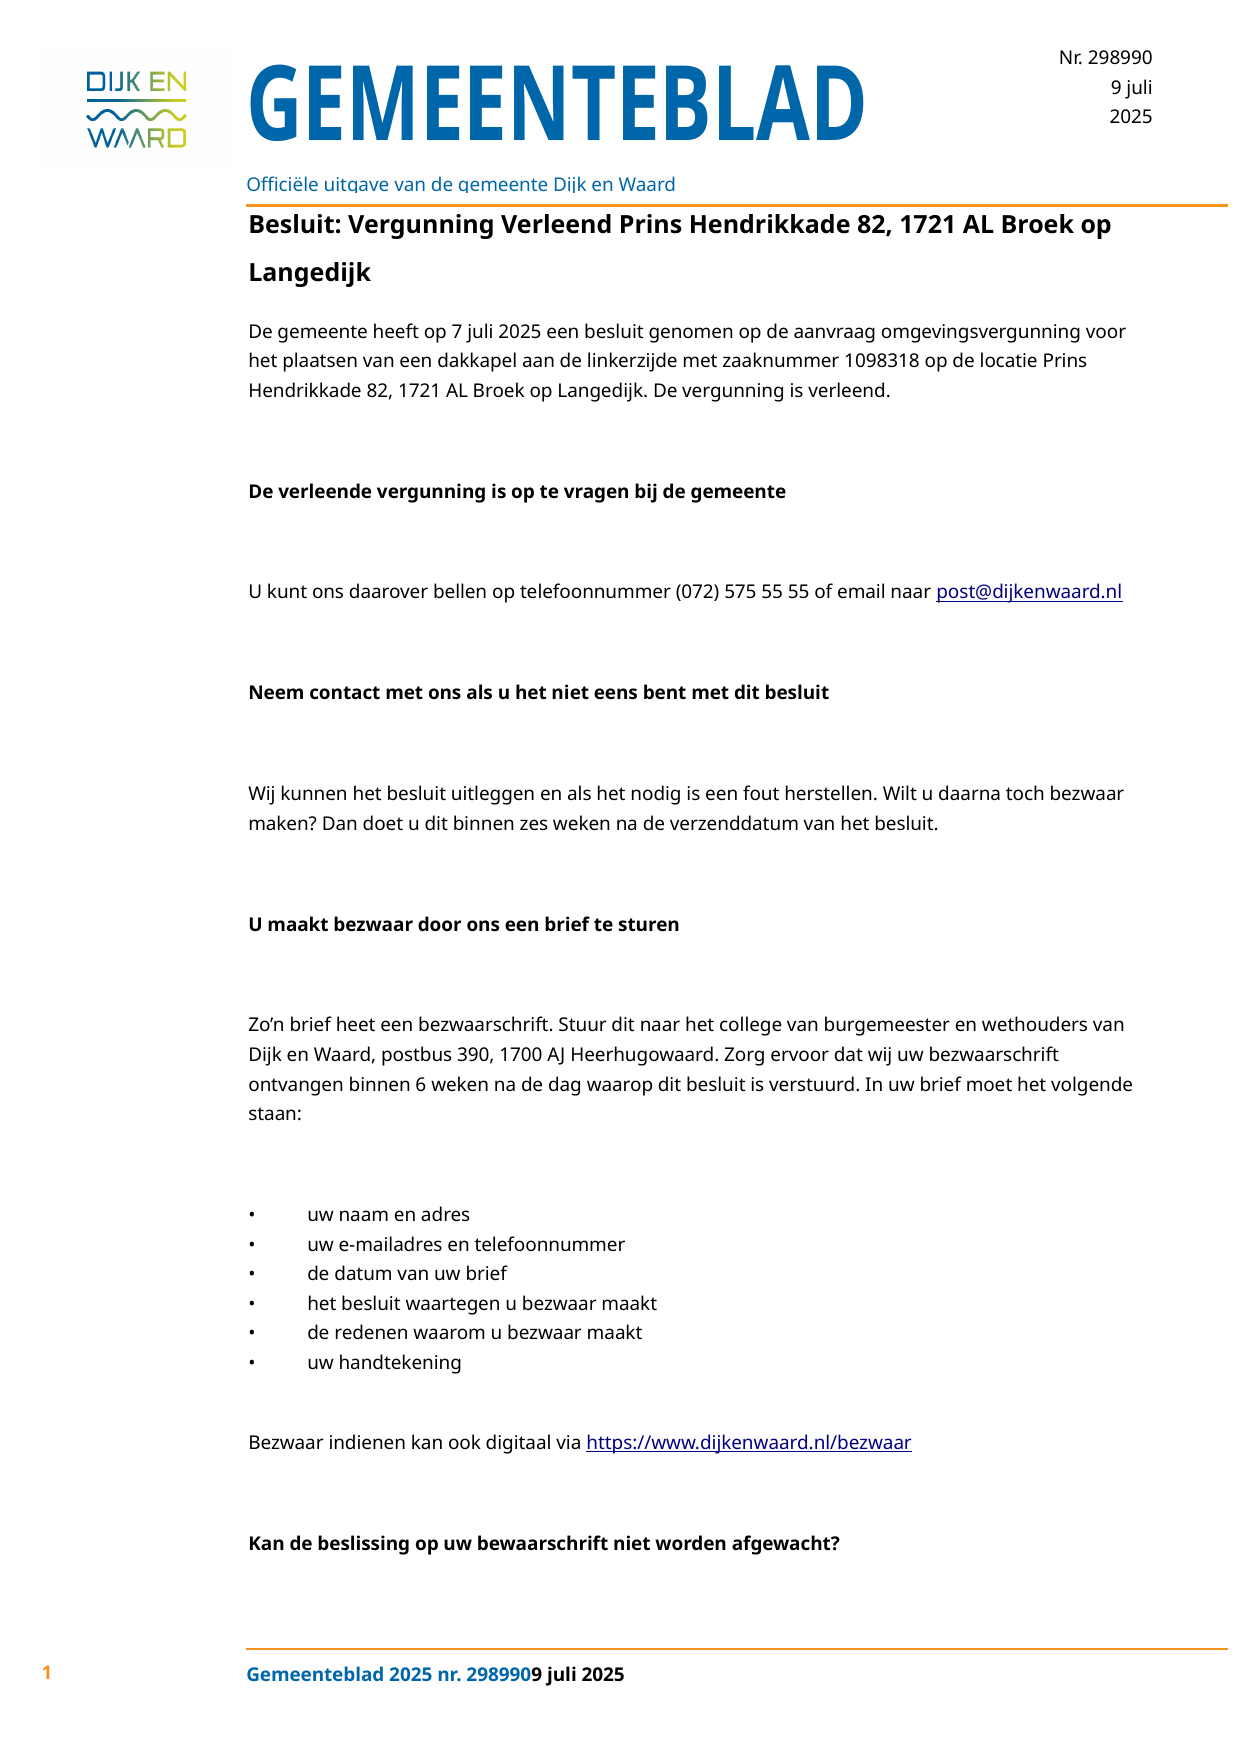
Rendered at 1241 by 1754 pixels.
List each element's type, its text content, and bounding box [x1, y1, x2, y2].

text Besluit: Vergunning Verleend Prins Hendrikkade 82, 1721 AL Broek op Langedijk [248, 207, 1152, 288]
list het besluit waartegen u bezwaar maakt [248, 1290, 1152, 1316]
list uw naam en adres [248, 1201, 1152, 1227]
list uw handtekening [248, 1349, 1152, 1375]
text Bezwaar indienen kan ook digitaal via https://www.dijkenwaard.nl/bezwaar [248, 1429, 1152, 1455]
list de datum van uw brief [248, 1260, 1152, 1286]
text De gemeente heeft op 7 juli 2025 een besluit genomen op de aanvraag omgevingsvergunning voor het plaatsen van een dakkapel aan de linkerzijde met zaaknummer 1098318 op de locatie Prins Hendrikkade 82, 1721 AL Broek op Langedijk. De vergunning is verleend. [248, 318, 1152, 403]
text Wij kunnen het besluit uitleggen en als het nodig is een fout herstellen. Wilt u daarna toch bezwaar maken? Dan doet u dit binnen zes weken na de verzenddatum van het besluit. [248, 780, 1152, 836]
text De verleende vergunning is op te vragen bij de gemeente [248, 478, 1152, 504]
text Kan de beslissing op uw bewaarschrift niet worden afgewacht? [248, 1530, 1152, 1556]
text U kunt ons daarover bellen op telefoonnummer (072) 575 55 55 of email naar post@dijkenwaard.nl [248, 579, 1152, 604]
list de redenen waarom u bezwaar maakt [248, 1319, 1152, 1345]
list uw e-mailadres en telefoonnummer [248, 1231, 1152, 1257]
picture [41, 47, 231, 172]
text Zo’n brief heet een bezwaarschrift. Stuur dit naar het college van burgemeester en wethouders van Dijk en Waard, postbus 390, 1700 AJ Heerhugowaard. Zorg ervoor dat wij uw bezwaarschrift ontvangen binnen 6 weken na de dag waarop dit besluit is verstuurd. In uw brief moet het volgende staan: [248, 1012, 1152, 1126]
text U maakt bezwaar door ons een brief te sturen [248, 911, 1152, 937]
text Neem contact met ons als u het niet eens bent met dit besluit [248, 679, 1152, 705]
